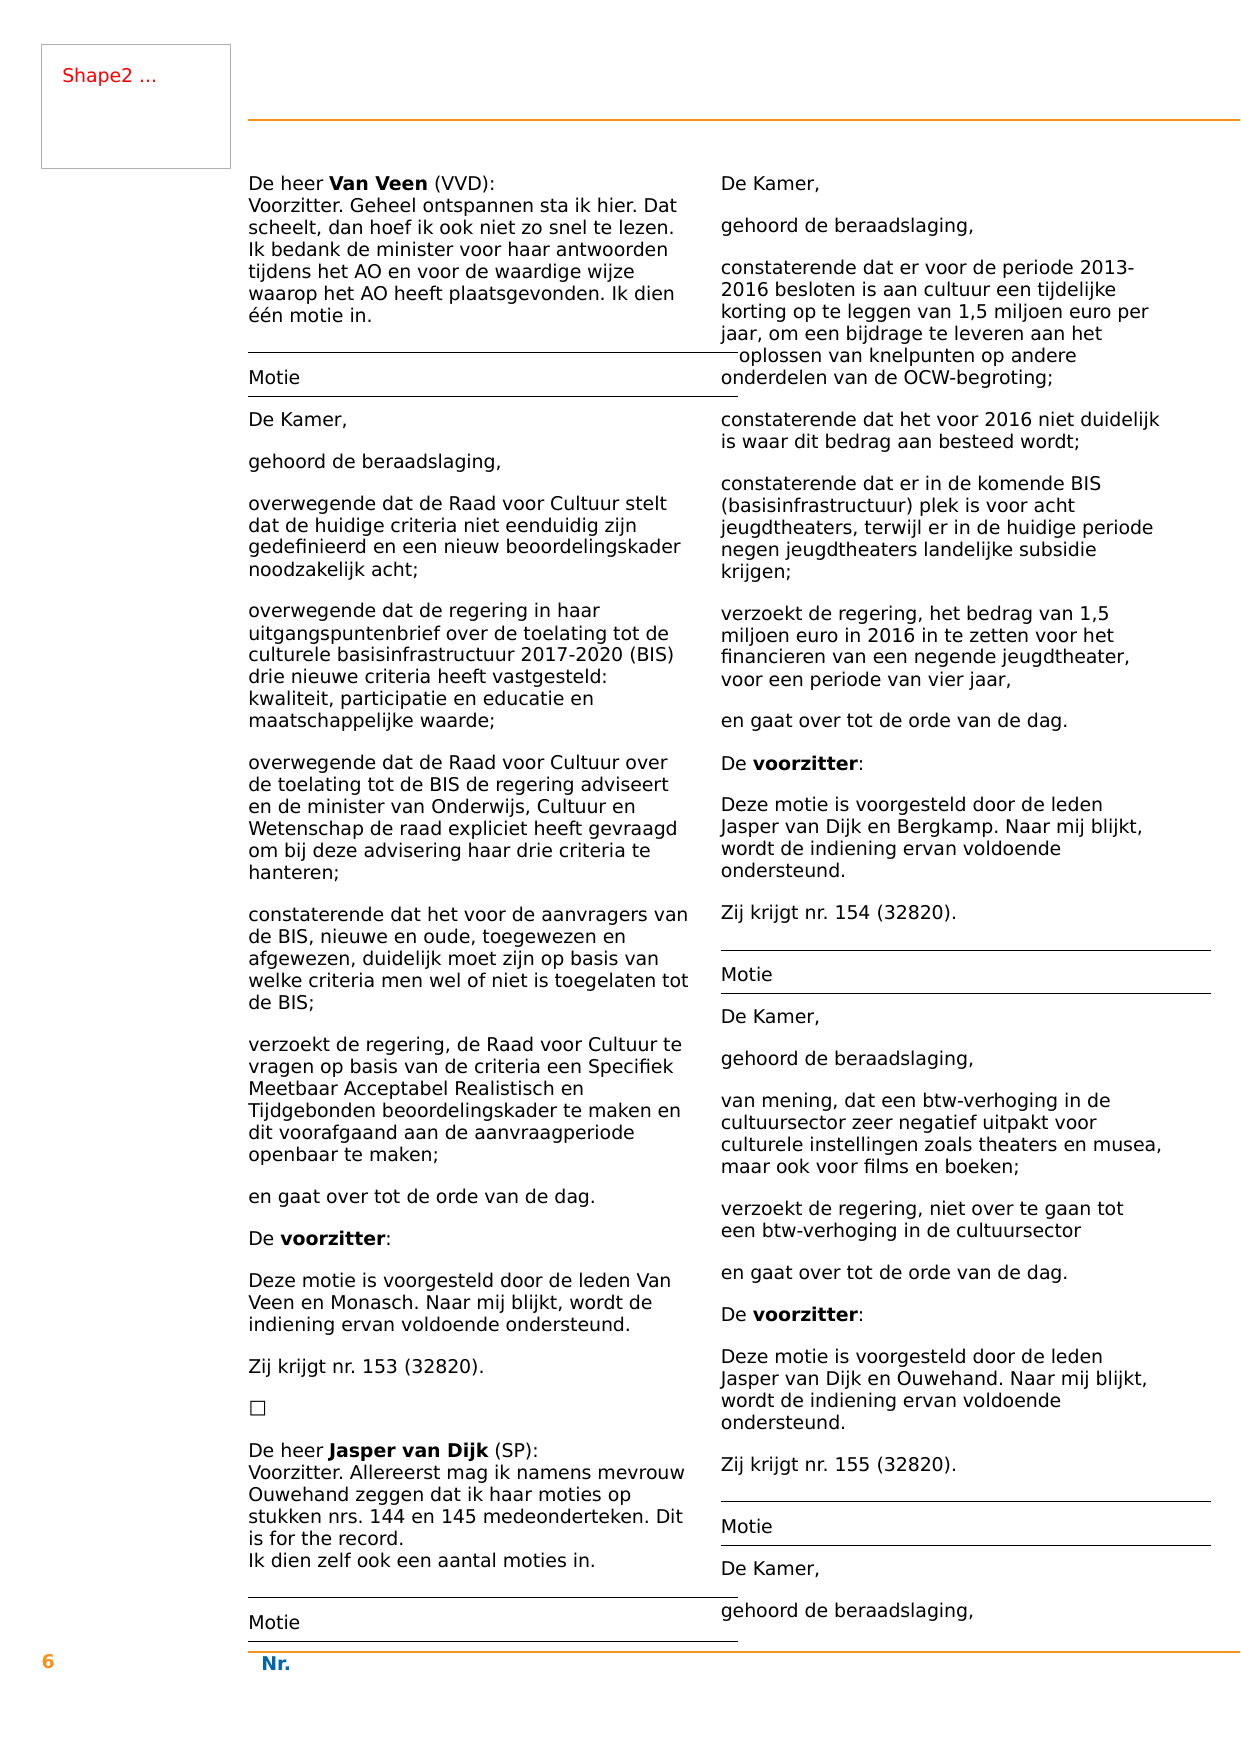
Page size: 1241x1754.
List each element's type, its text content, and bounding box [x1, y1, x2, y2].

text ⬜ [248, 1398, 691, 1420]
text De Kamer, [721, 1558, 1163, 1580]
text De voorzitter: [721, 752, 1163, 774]
text Motie [248, 367, 691, 388]
text constaterende dat er voor de periode 2013-2016 besloten is aan cultuur een tijdelijke korting op te leggen van 1,5 miljoen euro per jaar, om een bijdrage te leveren aan het oplossen van knelpunten op andere onderdelen van de OCW-begroting; [721, 257, 1163, 389]
text Voorzitter. Allereerst mag ik namens mevrouw Ouwehand zeggen dat ik haar moties op stukken nrs. 144 en 145 medeonderteken. Dit is for the record. [248, 1462, 691, 1550]
text verzoekt de regering, niet over te gaan tot een btw-verhoging in de cultuursector [721, 1198, 1163, 1242]
text De Kamer, [721, 173, 1163, 195]
text constaterende dat het voor de aanvragers van de BIS, nieuwe en oude, toegewezen en afgewezen, duidelijk moet zijn op basis van welke criteria men wel of niet is toegelaten tot de BIS; [248, 904, 691, 1014]
text constaterende dat het voor 2016 niet duidelijk is waar dit bedrag aan besteed wordt; [721, 409, 1163, 453]
text Ik dien zelf ook een aantal moties in. [248, 1550, 691, 1572]
text overwegende dat de Raad voor Cultuur stelt dat de huidige criteria niet eenduidig zijn gedefinieerd en een nieuw beoordelingskader noodzakelijk acht; [248, 492, 691, 580]
text Deze motie is voorgesteld door de leden Jasper van Dijk en Bergkamp. Naar mij blijkt, wordt de indiening ervan voldoende ondersteund. [721, 794, 1163, 882]
text De voorzitter: [248, 1228, 691, 1250]
text De Kamer, [248, 408, 691, 431]
text gehoord de beraadslaging, [721, 1048, 1163, 1070]
text gehoord de beraadslaging, [248, 451, 691, 472]
text gehoord de beraadslaging, [721, 1600, 1163, 1622]
text De voorzitter: [721, 1304, 1163, 1326]
text overwegende dat de Raad voor Cultuur over de toelating tot de BIS de regering adviseert en de minister van Onderwijs, Cultuur en Wetenschap de raad expliciet heeft gevraagd om bij deze advisering haar drie criteria te hanteren; [248, 752, 691, 884]
text Motie [721, 964, 1163, 986]
text Motie [248, 1612, 691, 1633]
text verzoekt de regering, het bedrag van 1,5 miljoen euro in 2016 in te zetten voor het financieren van een negende jeugdtheater, voor een periode van vier jaar, [721, 602, 1163, 690]
text Voorzitter. Geheel ontspannen sta ik hier. Dat scheelt, dan hoef ik ook niet zo snel te lezen. Ik bedank de minister voor haar antwoorden tijdens het AO en voor de waardige wijze waarop het AO heeft plaatsgevonden. Ik dien één motie in. [248, 195, 691, 327]
text van mening, dat een btw-verhoging in de cultuursector zeer negatief uitpakt voor culturele instellingen zoals theaters en musea, maar ook voor films en boeken; [721, 1090, 1163, 1178]
text en gaat over tot de orde van de dag. [248, 1186, 691, 1208]
text De heer Jasper van Dijk (SP): [248, 1440, 691, 1462]
text De heer Van Veen (VVD): [248, 173, 691, 195]
text De Kamer, [721, 1006, 1163, 1028]
text en gaat over tot de orde van de dag. [721, 710, 1163, 732]
text constaterende dat er in de komende BIS (basisinfrastructuur) plek is voor acht jeugdtheaters, terwijl er in de huidige periode negen jeugdtheaters landelijke subsidie krijgen; [721, 473, 1163, 582]
text Deze motie is voorgesteld door de leden Van Veen en Monasch. Naar mij blijkt, wordt de indiening ervan voldoende ondersteund. [248, 1270, 691, 1336]
text Zij krijgt nr. 153 (32820). [248, 1356, 691, 1378]
text Zij krijgt nr. 155 (32820). [721, 1454, 1163, 1476]
text gehoord de beraadslaging, [721, 215, 1163, 237]
text Zij krijgt nr. 154 (32820). [721, 902, 1163, 924]
text overwegende dat de regering in haar uitgangspuntenbrief over de toelating tot de culturele basisinfrastructuur 2017-2020 (BIS) drie nieuwe criteria heeft vastgesteld: kwaliteit, participatie en educatie en maatschappelijke waarde; [248, 600, 691, 732]
text Motie [721, 1516, 1163, 1538]
text verzoekt de regering, de Raad voor Cultuur te vragen op basis van de criteria een Specifiek Meetbaar Acceptabel Realistisch en Tijdgebonden beoordelingskader te maken en dit voorafgaand aan de aanvraagperiode openbaar te maken; [248, 1034, 691, 1166]
text Deze motie is voorgesteld door de leden Jasper van Dijk en Ouwehand. Naar mij blijkt, wordt de indiening ervan voldoende ondersteund. [721, 1346, 1163, 1434]
text en gaat over tot de orde van de dag. [721, 1262, 1163, 1284]
